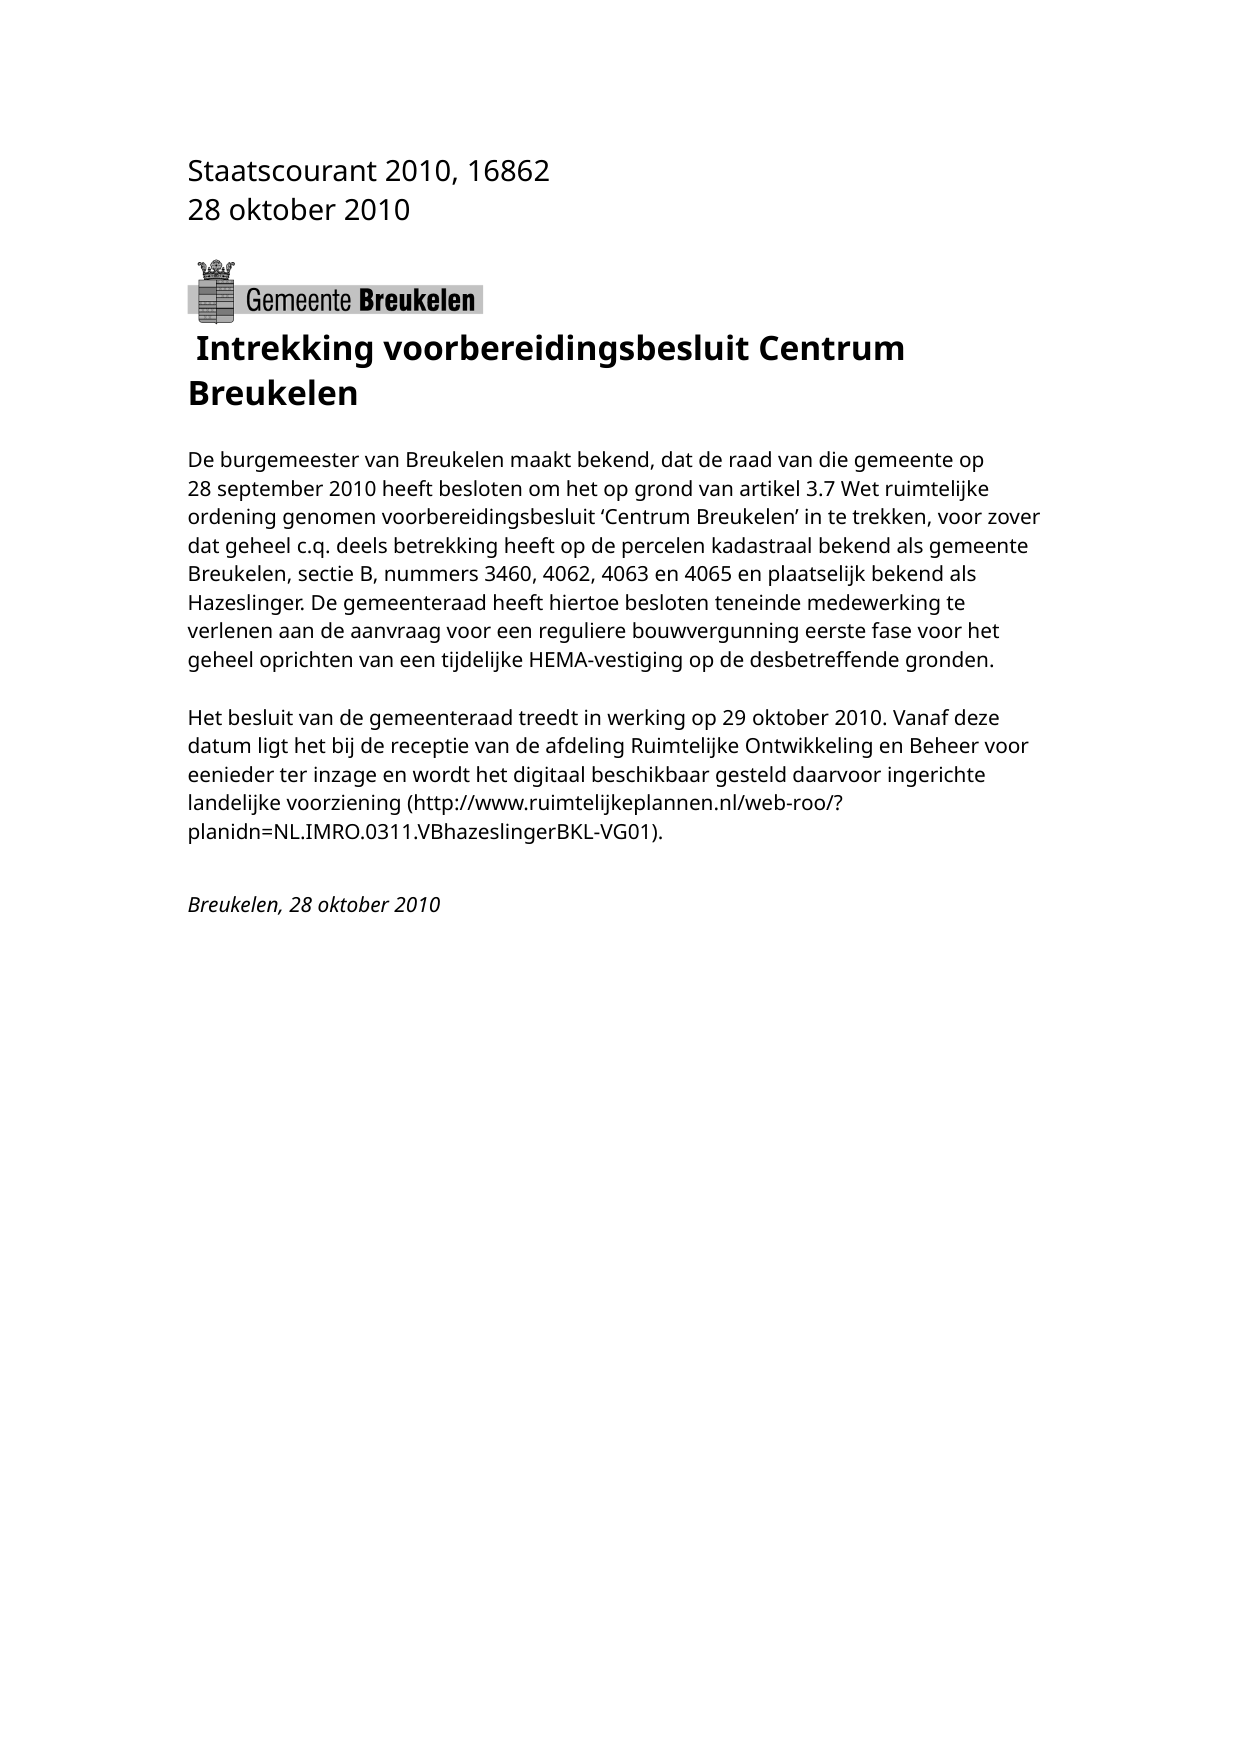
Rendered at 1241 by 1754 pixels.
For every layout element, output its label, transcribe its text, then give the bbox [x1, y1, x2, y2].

text Het besluit van de gemeenteraad treedt in werking op 29 oktober 2010. Vanaf deze datum ligt het bij de receptie van de afdeling Ruimtelijke Ontwikkeling en Beheer voor eenieder ter inzage en wordt het digitaal beschikbaar gesteld daarvoor ingerichte landelijke voorziening (http://www.ruimtelijkeplannen.nl/web-roo/?planidn=NL.IMRO.0311.VBhazeslingerBKL-VG01). [187, 703, 1053, 845]
text 28 oktober 2010 [187, 190, 1053, 229]
subtitle Intrekking voorbereidingsbesluit Centrum Breukelen [187, 271, 1053, 416]
text Breukelen, 28 oktober 2010 [187, 890, 1053, 919]
picture [187, 258, 484, 325]
text Staatscourant 2010, 16862 [187, 150, 1053, 190]
text De burgemeester van Breukelen maakt bekend, dat de raad van die gemeente op 28 september 2010 heeft besloten om het op grond van artikel 3.7 Wet ruimtelijke ordening genomen voorbereidingsbesluit ‘Centrum Breukelen’ in te trekken, voor zover dat geheel c.q. deels betrekking heeft op de percelen kadastraal bekend als gemeente Breukelen, sectie B, nummers 3460, 4062, 4063 en 4065 en plaatselijk bekend als Hazeslinger. De gemeenteraad heeft hiertoe besloten teneinde medewerking te verlenen aan de aanvraag voor een reguliere bouwvergunning eerste fase voor het geheel oprichten van een tijdelijke HEMA-vestiging op de desbetreffende gronden. [187, 446, 1053, 673]
